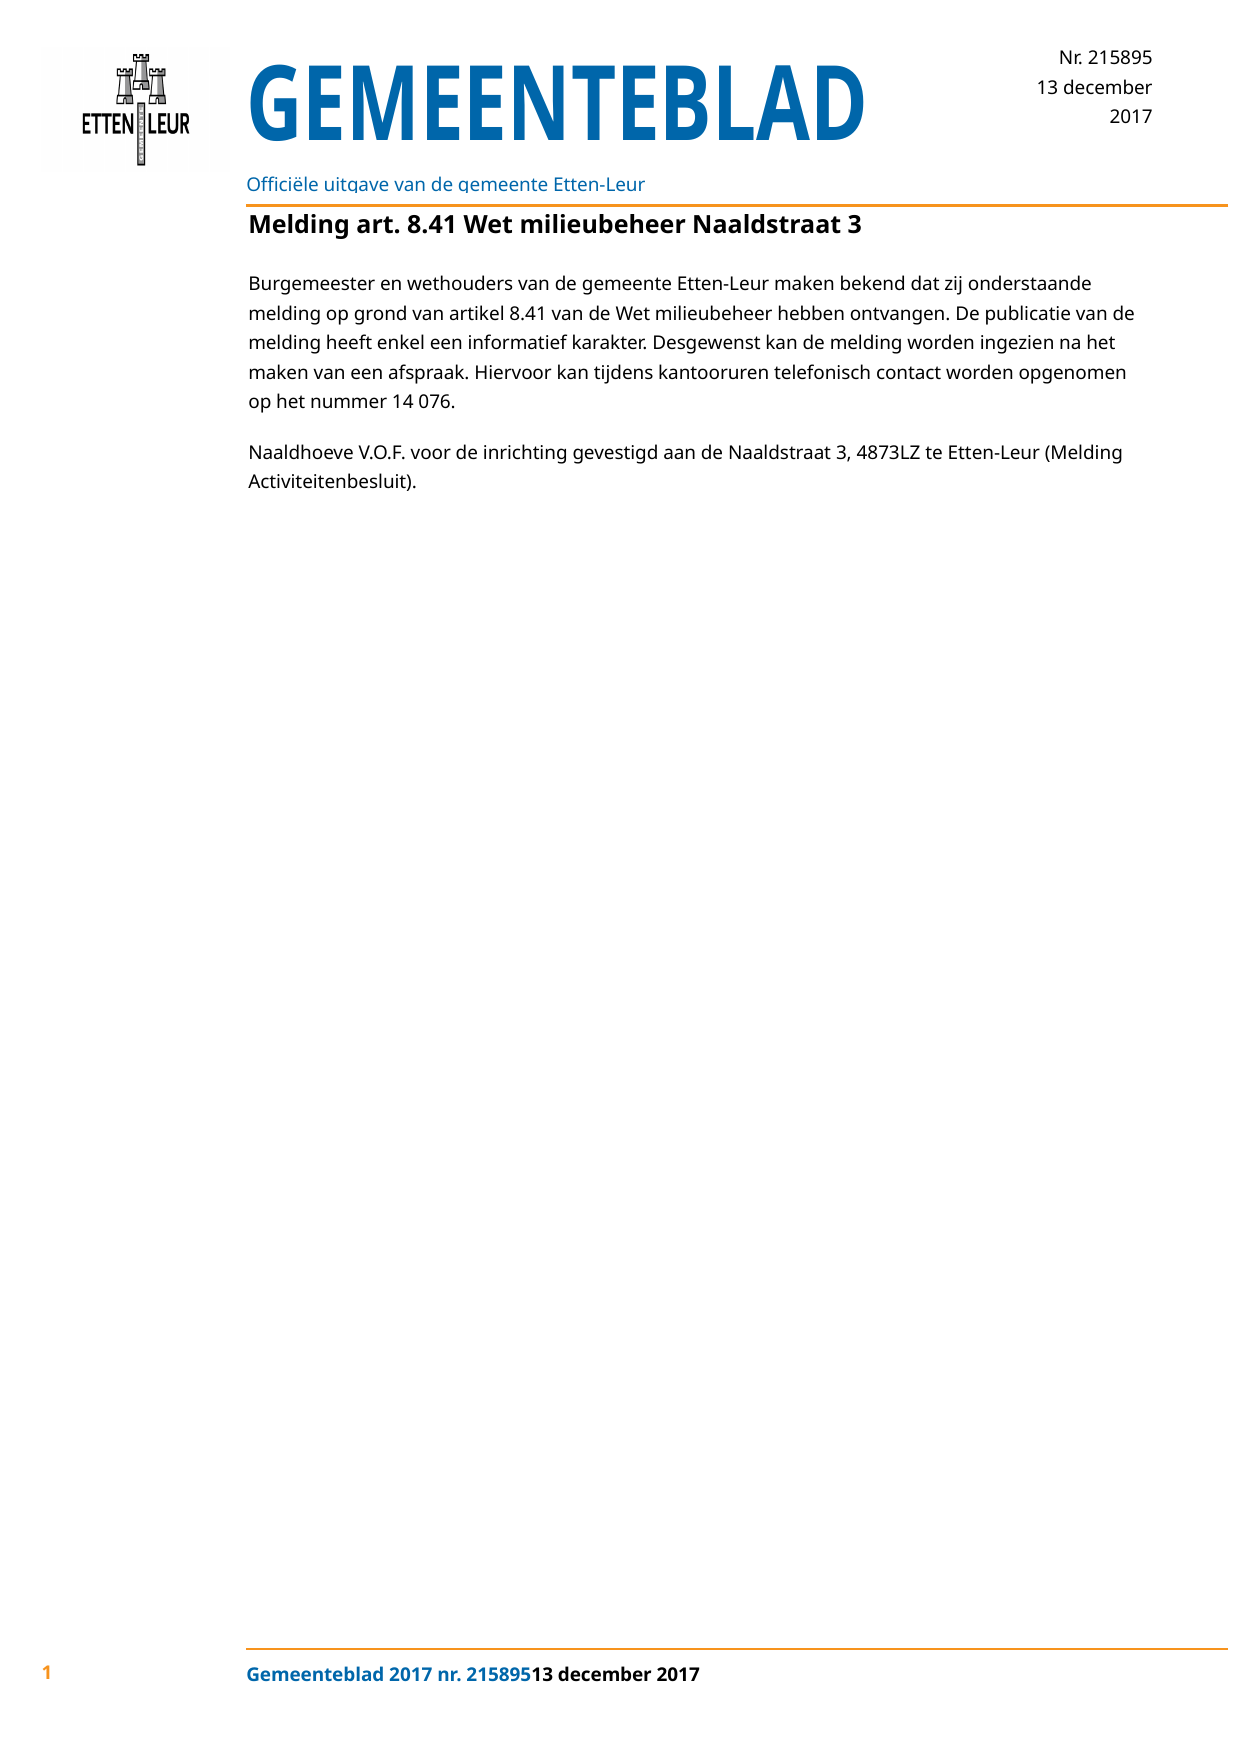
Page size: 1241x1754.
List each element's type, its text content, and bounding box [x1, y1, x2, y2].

picture [41, 47, 231, 172]
text Burgemeester en wethouders van de gemeente Etten-Leur maken bekend dat zij onderstaande melding op grond van artikel 8.41 van de Wet milieubeheer hebben ontvangen. De publicatie van de melding heeft enkel een informatief karakter. Desgewenst kan de melding worden ingezien na het maken van een afspraak. Hiervoor kan tijdens kantooruren telefonisch contact worden opgenomen op het nummer 14 076. [248, 270, 1152, 414]
text Naaldhoeve V.O.F. voor de inrichting gevestigd aan de Naaldstraat 3, 4873LZ te Etten-Leur (Melding Activiteitenbesluit). [248, 439, 1152, 494]
text Melding art. 8.41 Wet milieubeheer Naaldstraat 3 [248, 207, 1152, 241]
